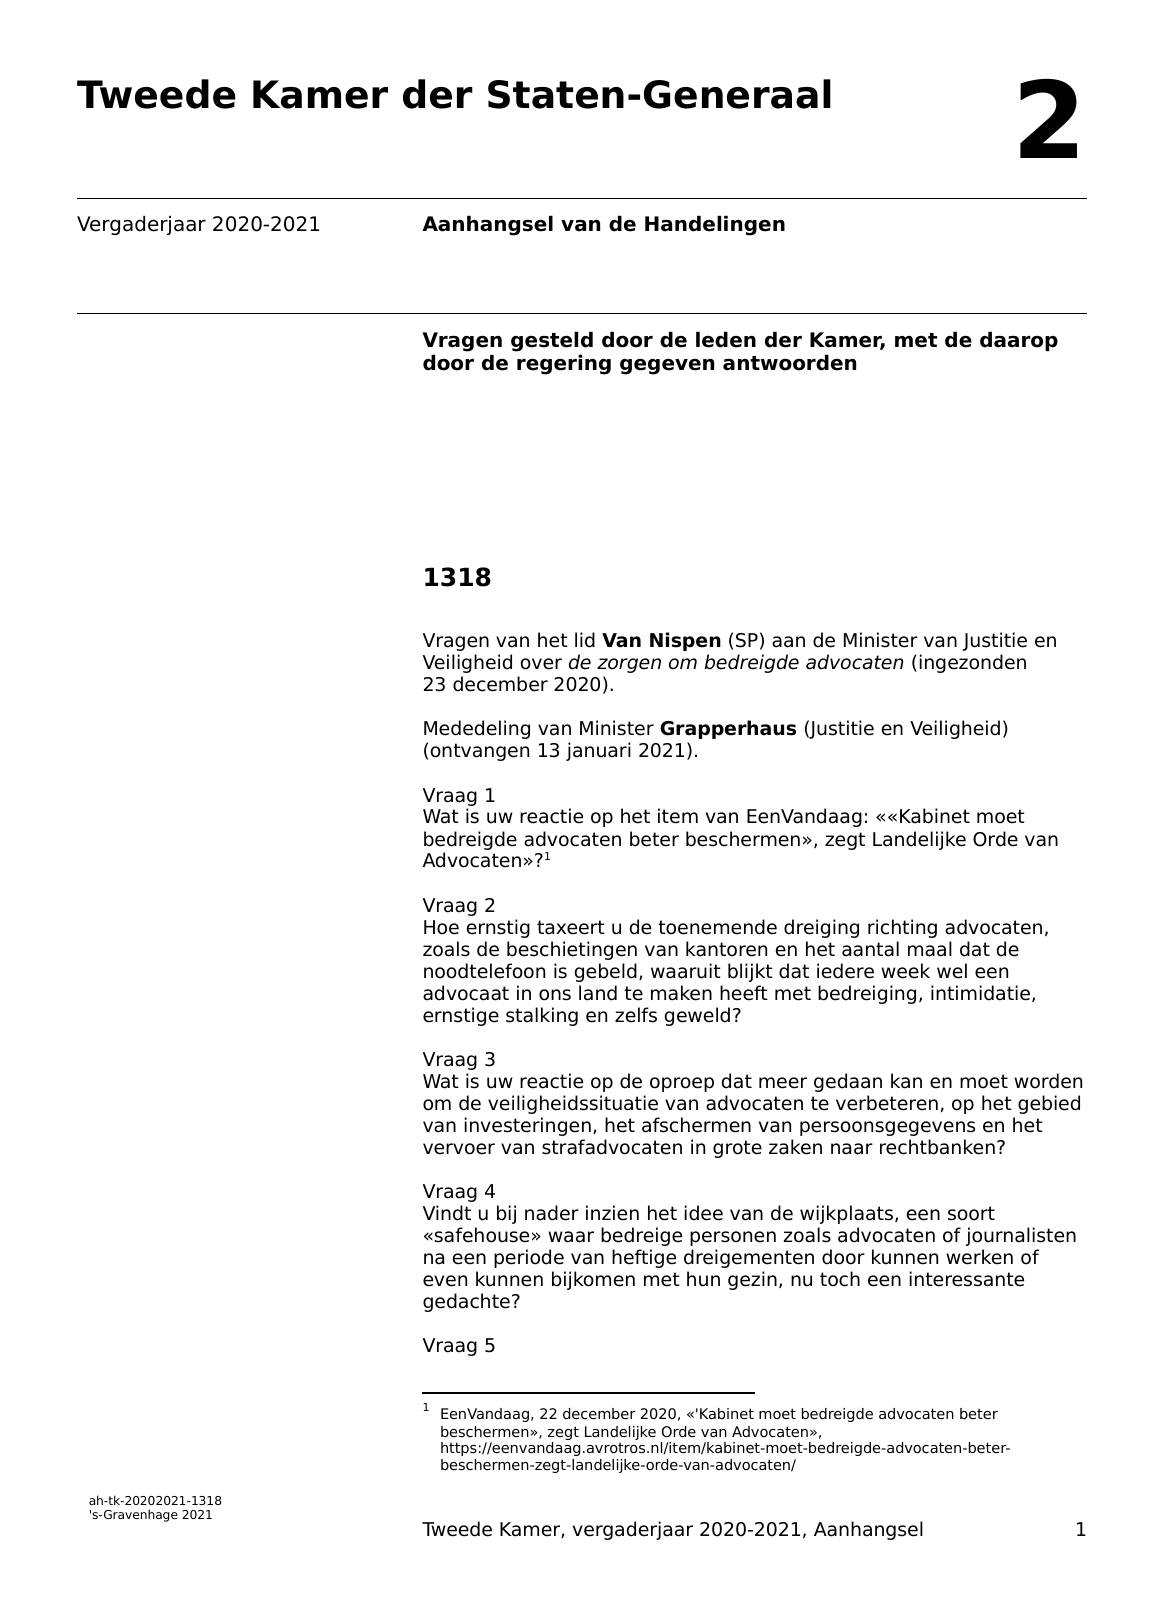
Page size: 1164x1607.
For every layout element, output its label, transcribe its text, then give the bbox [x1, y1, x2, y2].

table_cell Vergaderjaar 2020-2021 [77, 199, 422, 313]
text Vragen van het lid Van Nispen (SP) aan de Minister van Justitie en Veiligheid over de zorgen om bedreigde advocaten (ingezonden 23 december 2020). [422, 630, 1087, 696]
table_cell Vragen gesteld door de leden der Kamer, met de daarop door de regering gegeven antwoorden [422, 314, 1087, 375]
text Vraag 3 [422, 1049, 1087, 1071]
text Vraag 4 [422, 1181, 1087, 1203]
text Mededeling van Minister Grapperhaus (Justitie en Veiligheid) (ontvangen 13 januari 2021). [422, 718, 1087, 762]
text Vindt u bij nader inzien het idee van de wijkplaats, een soort «safehouse» waar bedreige personen zoals advocaten of journalisten na een periode van heftige dreigementen door kunnen werken of even kunnen bijkomen met hun gezin, nu toch een interessante gedachte? [422, 1203, 1087, 1313]
text 's-Gravenhage 2021 [88, 1508, 323, 1522]
text Vraag 2 [422, 894, 1087, 917]
text 1318 [422, 563, 1087, 592]
text Wat is uw reactie op het item van EenVandaag: ««Kabinet moet bedreigde advocaten beter beschermen», zegt Landelijke Orde van Advocaten»? [422, 806, 1087, 872]
text Hoe ernstig taxeert u de toenemende dreiging richting advocaten, zoals de beschietingen van kantoren en het aantal maal dat de noodtelefoon is gebeld, waaruit blijkt dat iedere week wel een advocaat in ons land te maken heeft met bedreiging, intimidatie, ernstige stalking en zelfs geweld? [422, 917, 1087, 1026]
text Vraag 1 [422, 784, 1087, 806]
table_header Tweede Kamer der Staten-Generaal [77, 59, 886, 198]
table_header 2 [886, 59, 1087, 198]
text Vraag 5 [422, 1335, 1087, 1357]
text EenVandaag, 22 december 2020, «'Kabinet moet bedreigde advocaten beter beschermen», zegt Landelijke Orde van Advocaten», https://eenvandaag.avrotros.nl/item/kabinet-moet-bedreigde-advocaten-beter-beschermen-zegt-landelijke-orde-van-advocaten/ [422, 1402, 1087, 1474]
table_cell [77, 314, 422, 375]
text Wat is uw reactie op de oproep dat meer gedaan kan en moet worden om de veiligheidssituatie van advocaten te verbeteren, op het gebied van investeringen, het afschermen van persoonsgegevens en het vervoer van strafadvocaten in grote zaken naar rechtbanken? [422, 1071, 1087, 1158]
text ah-tk-20202021-1318 [88, 1494, 323, 1508]
table_cell Aanhangsel van de Handelingen [422, 199, 1087, 313]
